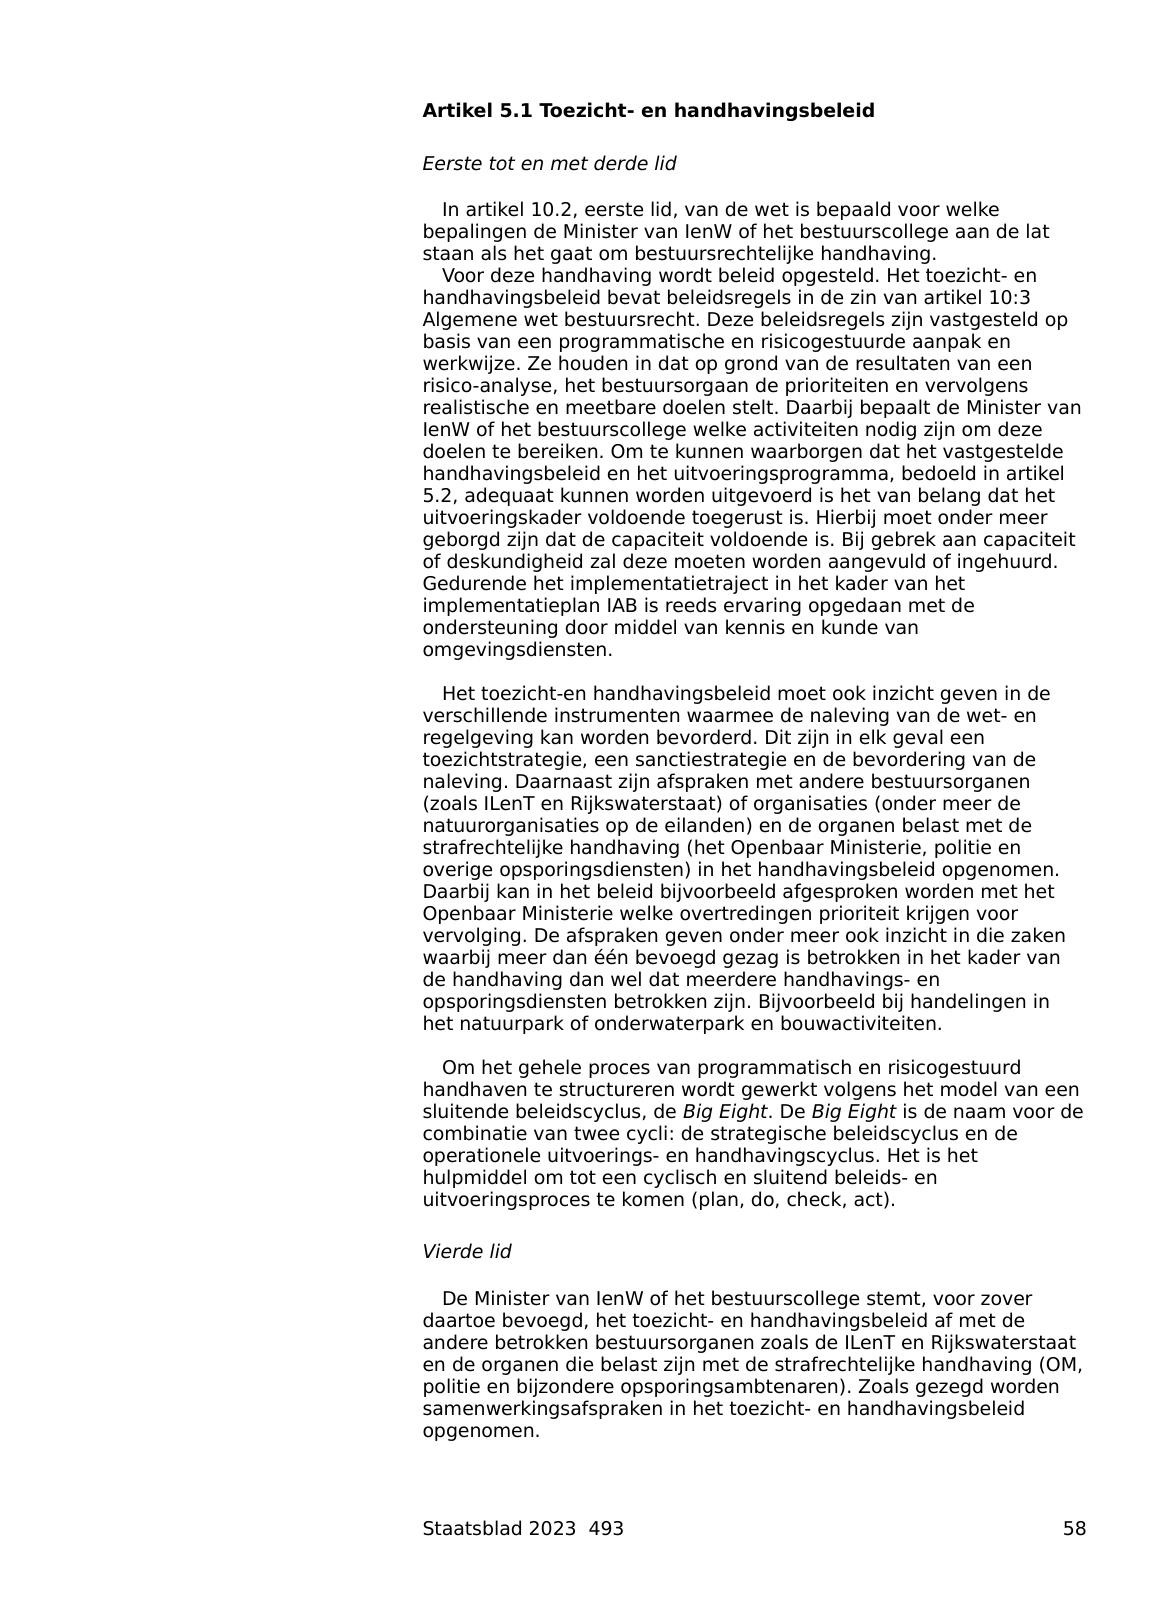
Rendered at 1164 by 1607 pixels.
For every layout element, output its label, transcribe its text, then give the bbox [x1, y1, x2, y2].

text Het toezicht-en handhavingsbeleid moet ook inzicht geven in de verschillende instrumenten waarmee de naleving van de wet- en regelgeving kan worden bevorderd. Dit zijn in elk geval een toezichtstrategie, een sanctiestrategie en de bevordering van de naleving. Daarnaast zijn afspraken met andere bestuursorganen (zoals ILenT en Rijkswaterstaat) of organisaties (onder meer de natuurorganisaties op de eilanden) en de organen belast met de strafrechtelijke handhaving (het Openbaar Ministerie, politie en overige opsporingsdiensten) in het handhavingsbeleid opgenomen. Daarbij kan in het beleid bijvoorbeeld afgesproken worden met het Openbaar Ministerie welke overtredingen prioriteit krijgen voor vervolging. De afspraken geven onder meer ook inzicht in die zaken waarbij meer dan één bevoegd gezag is betrokken in het kader van de handhaving dan wel dat meerdere handhavings- en opsporingsdiensten betrokken zijn. Bijvoorbeeld bij handelingen in het natuurpark of onderwaterpark en bouwactiviteiten. [422, 683, 1087, 1035]
text De Minister van IenW of het bestuurscollege stemt, voor zover daartoe bevoegd, het toezicht- en handhavingsbeleid af met de andere betrokken bestuursorganen zoals de ILenT en Rijkswaterstaat en de organen die belast zijn met de strafrechtelijke handhaving (OM, politie en bijzondere opsporingsambtenaren). Zoals gezegd worden samenwerkingsafspraken in het toezicht- en handhavingsbeleid opgenomen. [422, 1288, 1087, 1442]
subtitle Artikel 5.1 Toezicht- en handhavingsbeleid [422, 100, 1087, 122]
text In artikel 10.2, eerste lid, van de wet is bepaald voor welke bepalingen de Minister van IenW of het bestuurscollege aan de lat staan als het gaat om bestuursrechtelijke handhaving. [422, 199, 1087, 265]
subtitle Vierde lid [422, 1241, 1087, 1263]
text Om het gehele proces van programmatisch en risicogestuurd handhaven te structureren wordt gewerkt volgens het model van een sluitende beleidscyclus, de Big Eight. De Big Eight is de naam voor de combinatie van twee cycli: de strategische beleidscyclus en de operationele uitvoerings- en handhavingscyclus. Het is het hulpmiddel om tot een cyclisch en sluitend beleids- en uitvoeringsproces te komen (plan, do, check, act). [422, 1057, 1087, 1211]
subtitle Eerste tot en met derde lid [422, 152, 1087, 174]
text Voor deze handhaving wordt beleid opgesteld. Het toezicht- en handhavingsbeleid bevat beleidsregels in de zin van artikel 10:3 Algemene wet bestuursrecht. Deze beleidsregels zijn vastgesteld op basis van een programmatische en risicogestuurde aanpak en werkwijze. Ze houden in dat op grond van de resultaten van een risico-analyse, het bestuursorgaan de prioriteiten en vervolgens realistische en meetbare doelen stelt. Daarbij bepaalt de Minister van IenW of het bestuurscollege welke activiteiten nodig zijn om deze doelen te bereiken. Om te kunnen waarborgen dat het vastgestelde handhavingsbeleid en het uitvoeringsprogramma, bedoeld in artikel 5.2, adequaat kunnen worden uitgevoerd is het van belang dat het uitvoeringskader voldoende toegerust is. Hierbij moet onder meer geborgd zijn dat de capaciteit voldoende is. Bij gebrek aan capaciteit of deskundigheid zal deze moeten worden aangevuld of ingehuurd. Gedurende het implementatietraject in het kader van het implementatieplan IAB is reeds ervaring opgedaan met de ondersteuning door middel van kennis en kunde van omgevingsdiensten. [422, 265, 1087, 661]
